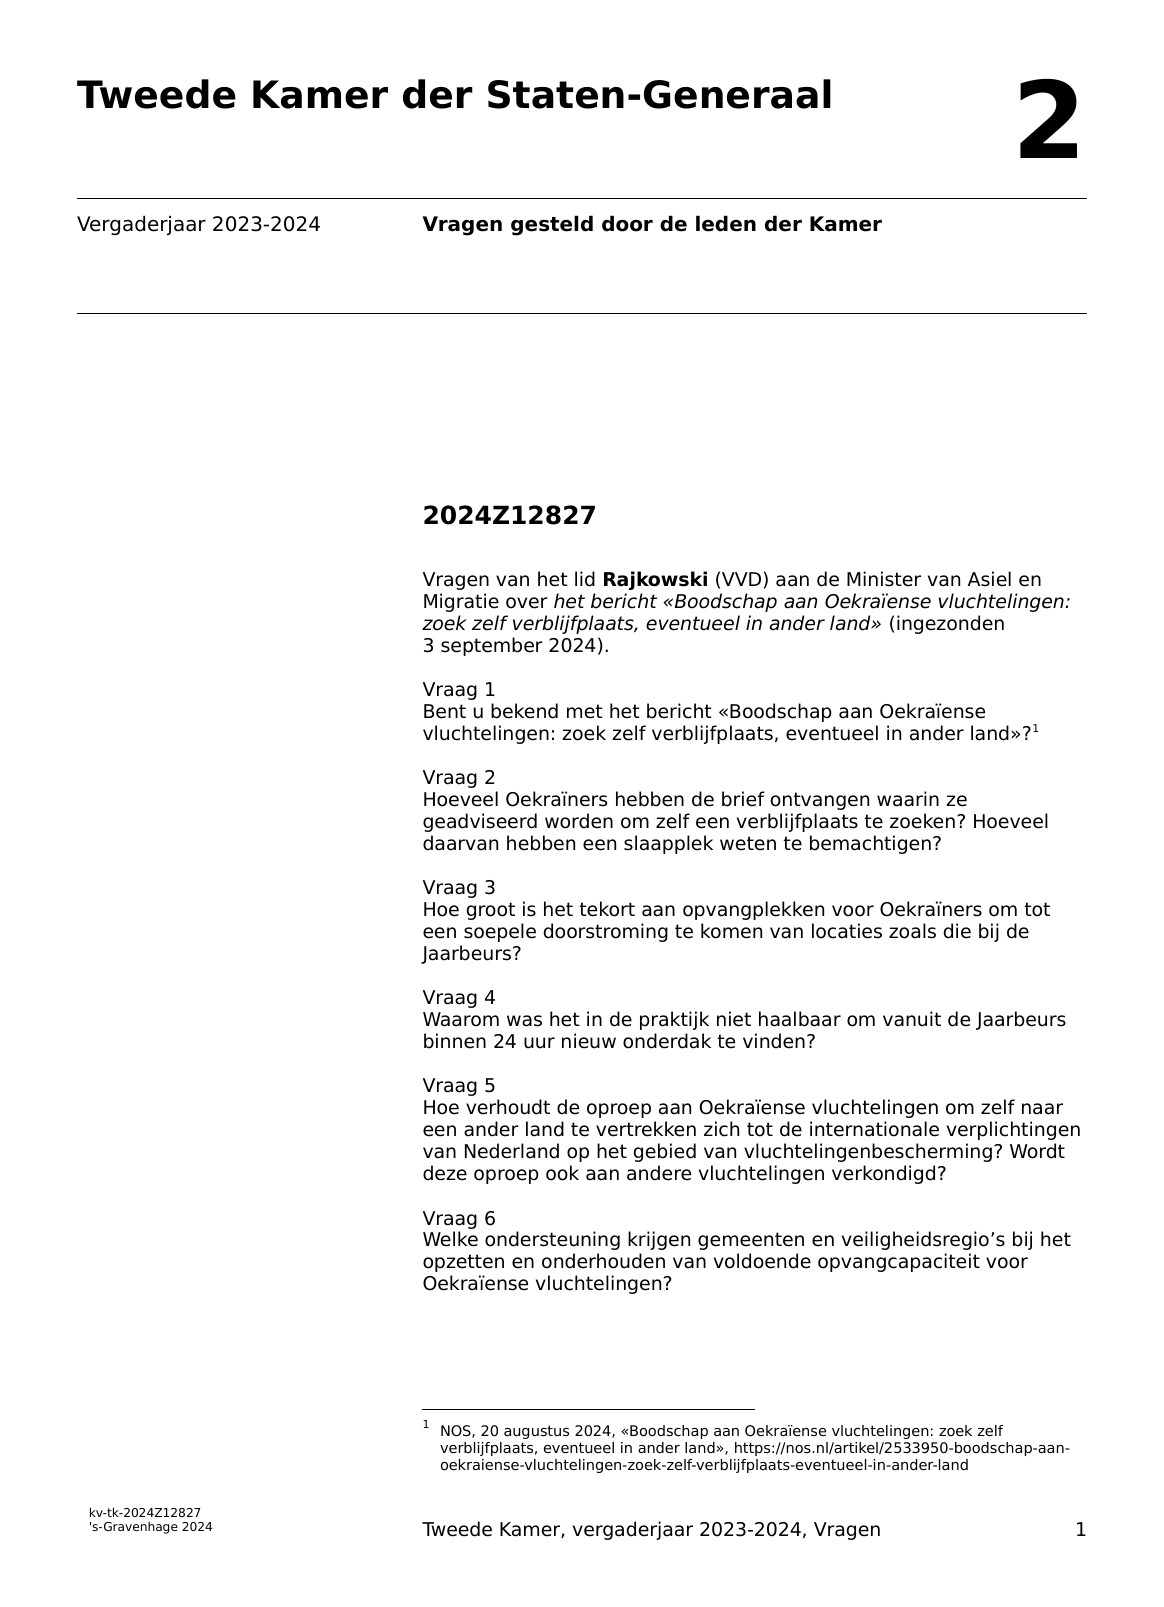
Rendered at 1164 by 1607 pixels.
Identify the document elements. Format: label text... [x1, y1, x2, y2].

text Hoeveel Oekraïners hebben de brief ontvangen waarin ze geadviseerd worden om zelf een verblijfplaats te zoeken? Hoeveel daarvan hebben een slaapplek weten te bemachtigen? [422, 789, 1087, 855]
text NOS, 20 augustus 2024, «Boodschap aan Oekraïense vluchtelingen: zoek zelf verblijfplaats, eventueel in ander land», https://nos.nl/artikel/2533950-boodschap-aan-oekraiense-vluchtelingen-zoek-zelf-verblijfplaats-eventueel-in-ander-land [422, 1418, 1087, 1474]
text kv-tk-2024Z12827 [88, 1506, 323, 1520]
text Welke ondersteuning krijgen gemeenten en veiligheidsregio’s bij het opzetten en onderhouden van voldoende opvangcapaciteit voor Oekraïense vluchtelingen? [422, 1229, 1087, 1295]
text Vraag 1 [422, 679, 1087, 701]
text Hoe verhoudt de oproep aan Oekraïense vluchtelingen om zelf naar een ander land te vertrekken zich tot de internationale verplichtingen van Nederland op het gebied van vluchtelingenbescherming? Wordt deze oproep ook aan andere vluchtelingen verkondigd? [422, 1097, 1087, 1185]
table_header 2 [886, 59, 1087, 198]
text Vragen van het lid Rajkowski (VVD) aan de Minister van Asiel en Migratie over het bericht «Boodschap aan Oekraïense vluchtelingen: zoek zelf verblijfplaats, eventueel in ander land» (ingezonden 3 september 2024). [422, 569, 1087, 657]
table_header Tweede Kamer der Staten-Generaal [77, 59, 886, 198]
text Vraag 6 [422, 1207, 1087, 1229]
table_cell Vergaderjaar 2023-2024 [77, 199, 422, 313]
text Vraag 3 [422, 877, 1087, 899]
text Waarom was het in de praktijk niet haalbaar om vanuit de Jaarbeurs binnen 24 uur nieuw onderdak te vinden? [422, 1009, 1087, 1053]
text Vraag 5 [422, 1075, 1087, 1097]
table_cell Vragen gesteld door de leden der Kamer [422, 199, 1087, 313]
text Bent u bekend met het bericht «Boodschap aan Oekraïense vluchtelingen: zoek zelf verblijfplaats, eventueel in ander land»? [422, 701, 1087, 745]
text Vraag 2 [422, 767, 1087, 789]
text Vraag 4 [422, 987, 1087, 1009]
text 's-Gravenhage 2024 [88, 1520, 323, 1534]
text 2024Z12827 [422, 501, 1087, 531]
text Hoe groot is het tekort aan opvangplekken voor Oekraïners om tot een soepele doorstroming te komen van locaties zoals die bij de Jaarbeurs? [422, 899, 1087, 965]
